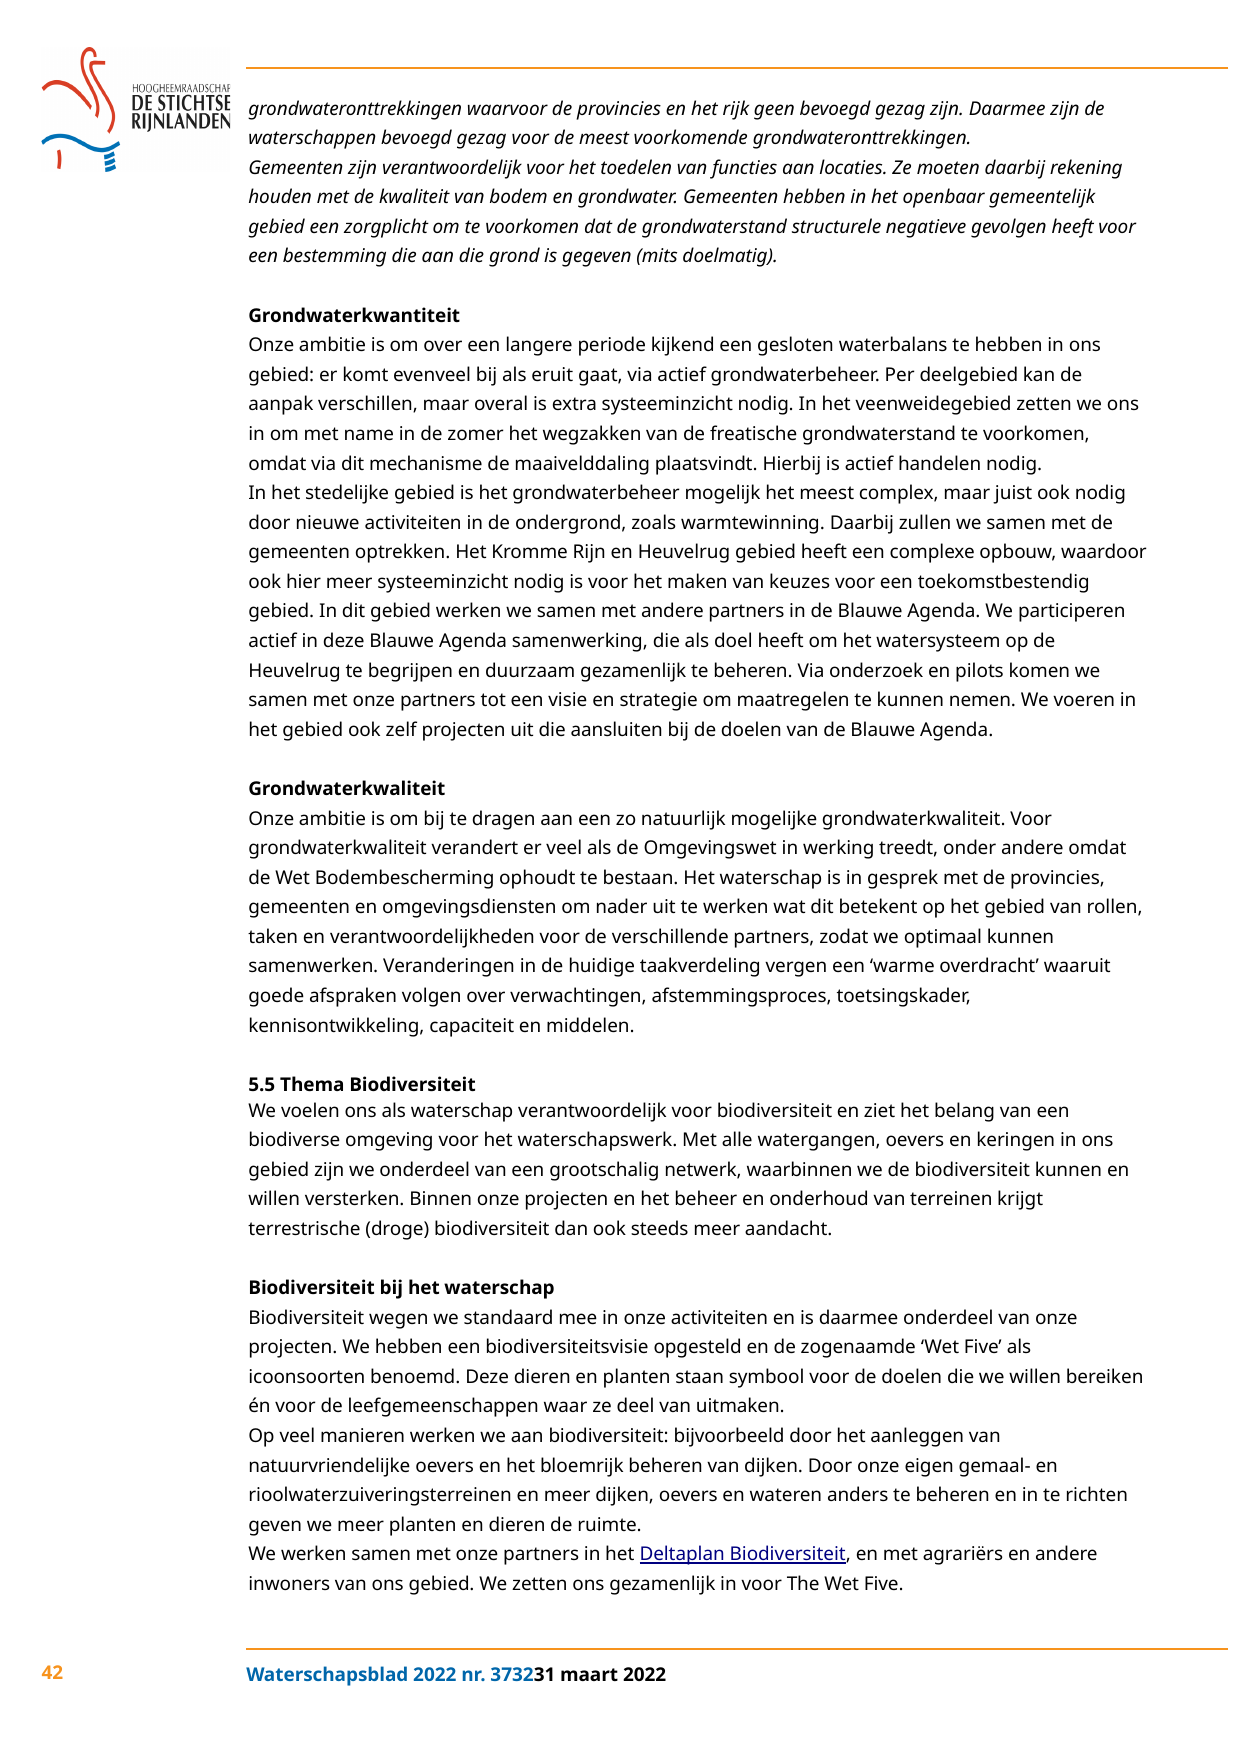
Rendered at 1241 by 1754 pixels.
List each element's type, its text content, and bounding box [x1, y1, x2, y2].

text Grondwaterkwantiteit [248, 302, 1152, 328]
text In het stedelijke gebied is het grondwaterbeheer mogelijk het meest complex, maar juist ook nodig door nieuwe activiteiten in de ondergrond, zoals warmtewinning. Daarbij zullen we samen met de gemeenten optrekken. Het Kromme Rijn en Heuvelrug gebied heeft een complexe opbouw, waardoor ook hier meer systeeminzicht nodig is voor het maken van keuzes voor een toekomstbestendig gebied. In dit gebied werken we samen met andere partners in de Blauwe Agenda. We participeren actief in deze Blauwe Agenda samenwerking, die als doel heeft om het watersysteem op de Heuvelrug te begrijpen en duurzaam gezamenlijk te beheren. Via onderzoek en pilots komen we samen met onze partners tot een visie en strategie om maatregelen te kunnen nemen. We voeren in het gebied ook zelf projecten uit die aansluiten bij de doelen van de Blauwe Agenda. [248, 479, 1152, 742]
text Biodiversiteit wegen we standaard mee in onze activiteiten en is daarmee onderdeel van onze projecten. We hebben een biodiversiteitsvisie opgesteld en de zogenaamde ‘Wet Five’ als icoonsoorten benoemd. Deze dieren en planten staan symbool voor de doelen die we willen bereiken én voor de leefgemeenschappen waar ze deel van uitmaken. [248, 1304, 1152, 1418]
text Biodiversiteit bij het waterschap [248, 1274, 1152, 1300]
text Onze ambitie is om bij te dragen aan een zo natuurlijk mogelijke grondwaterkwaliteit. Voor grondwaterkwaliteit verandert er veel als de Omgevingswet in werking treedt, onder andere omdat de Wet Bodembescherming ophoudt te bestaan. Het waterschap is in gesprek met de provincies, gemeenten en omgevingsdiensten om nader uit te werken wat dit betekent op het gebied van rollen, taken en verantwoordelijkheden voor de verschillende partners, zodat we optimaal kunnen samenwerken. Veranderingen in de huidige taakverdeling vergen een ‘warme overdracht’ waaruit goede afspraken volgen over verwachtingen, afstemmingsproces, toetsingskader, kennisontwikkeling, capaciteit en middelen. [248, 805, 1152, 1038]
text Grondwaterkwaliteit [248, 775, 1152, 801]
text We werken samen met onze partners in het Deltaplan Biodiversiteit, en met agrariërs en andere inwoners van ons gebied. We zetten ons gezamenlijk in voor The Wet Five. [248, 1541, 1152, 1596]
picture [41, 47, 231, 172]
text Onze ambitie is om over een langere periode kijkend een gesloten waterbalans te hebben in ons gebied: er komt evenveel bij als eruit gaat, via actief grondwaterbeheer. Per deelgebied kan de aanpak verschillen, maar overal is extra systeeminzicht nodig. In het veenweidegebied zetten we ons in om met name in de zomer het wegzakken van de freatische grondwaterstand te voorkomen, omdat via dit mechanisme de maaivelddaling plaatsvindt. Hierbij is actief handelen nodig. [248, 331, 1152, 476]
text grondwateronttrekkingen waarvoor de provincies en het rijk geen bevoegd gezag zijn. Daarmee zijn de waterschappen bevoegd gezag voor de meest voorkomende grondwateronttrekkingen. [248, 95, 1152, 150]
text We voelen ons als waterschap verantwoordelijk voor biodiversiteit en ziet het belang van een biodiverse omgeving voor het waterschapswerk. Met alle watergangen, oevers en keringen in ons gebied zijn we onderdeel van een grootschalig netwerk, waarbinnen we de biodiversiteit kunnen en willen versterken. Binnen onze projecten en het beheer en onderhoud van terreinen krijgt terrestrische (droge) biodiversiteit dan ook steeds meer aandacht. [248, 1097, 1152, 1241]
text Gemeenten zijn verantwoordelijk voor het toedelen van functies aan locaties. Ze moeten daarbij rekening houden met de kwaliteit van bodem en grondwater. Gemeenten hebben in het openbaar gemeentelijk gebied een zorgplicht om te voorkomen dat de grondwaterstand structurele negatieve gevolgen heeft voor een bestemming die aan die grond is gegeven (mits doelmatig). [248, 154, 1152, 268]
text 5.5 Thema Biodiversiteit [248, 1071, 1152, 1097]
text Op veel manieren werken we aan biodiversiteit: bijvoorbeeld door het aanleggen van natuurvriendelijke oevers en het bloemrijk beheren van dijken. Door onze eigen gemaal- en rioolwaterzuiveringsterreinen en meer dijken, oevers en wateren anders te beheren en in te richten geven we meer planten en dieren de ruimte. [248, 1422, 1152, 1537]
